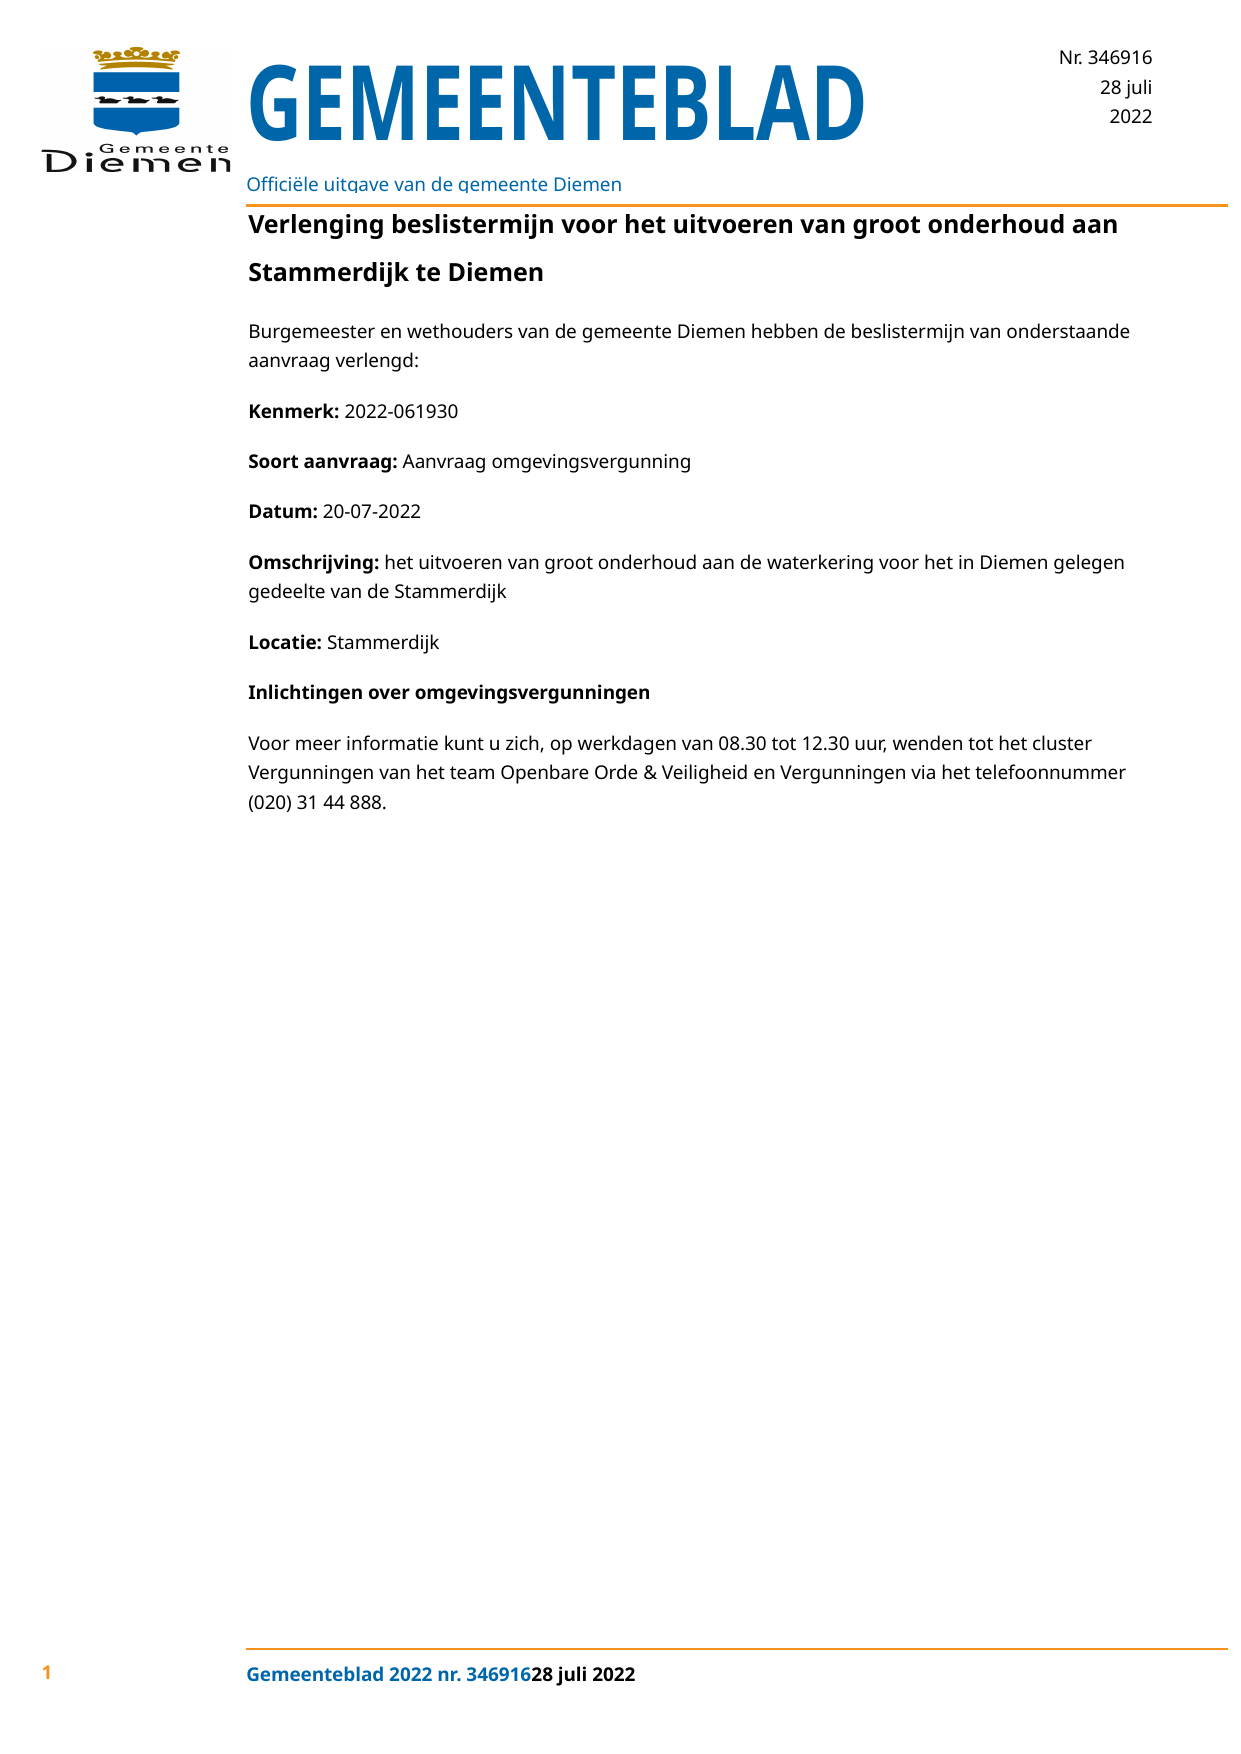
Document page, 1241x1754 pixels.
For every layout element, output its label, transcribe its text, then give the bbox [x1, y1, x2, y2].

text Verlenging beslistermijn voor het uitvoeren van groot onderhoud aan Stammerdijk te Diemen [248, 207, 1152, 288]
text Kenmerk: 2022-061930 [248, 398, 1152, 424]
text Burgemeester en wethouders van de gemeente Diemen hebben de beslistermijn van onderstaande aanvraag verlengd: [248, 318, 1152, 373]
text Inlichtingen over omgevingsvergunningen [248, 679, 1152, 705]
text Locatie: Stammerdijk [248, 629, 1152, 655]
picture [41, 47, 231, 172]
text Voor meer informatie kunt u zich, op werkdagen van 08.30 tot 12.30 uur, wenden tot het cluster Vergunningen van het team Openbare Orde & Veiligheid en Vergunningen via het telefoonnummer (020) 31 44 888. [248, 730, 1152, 815]
text Soort aanvraag: Aanvraag omgevingsvergunning [248, 448, 1152, 474]
text Datum: 20-07-2022 [248, 499, 1152, 524]
text Omschrijving: het uitvoeren van groot onderhoud aan de waterkering voor het in Diemen gelegen gedeelte van de Stammerdijk [248, 549, 1152, 604]
